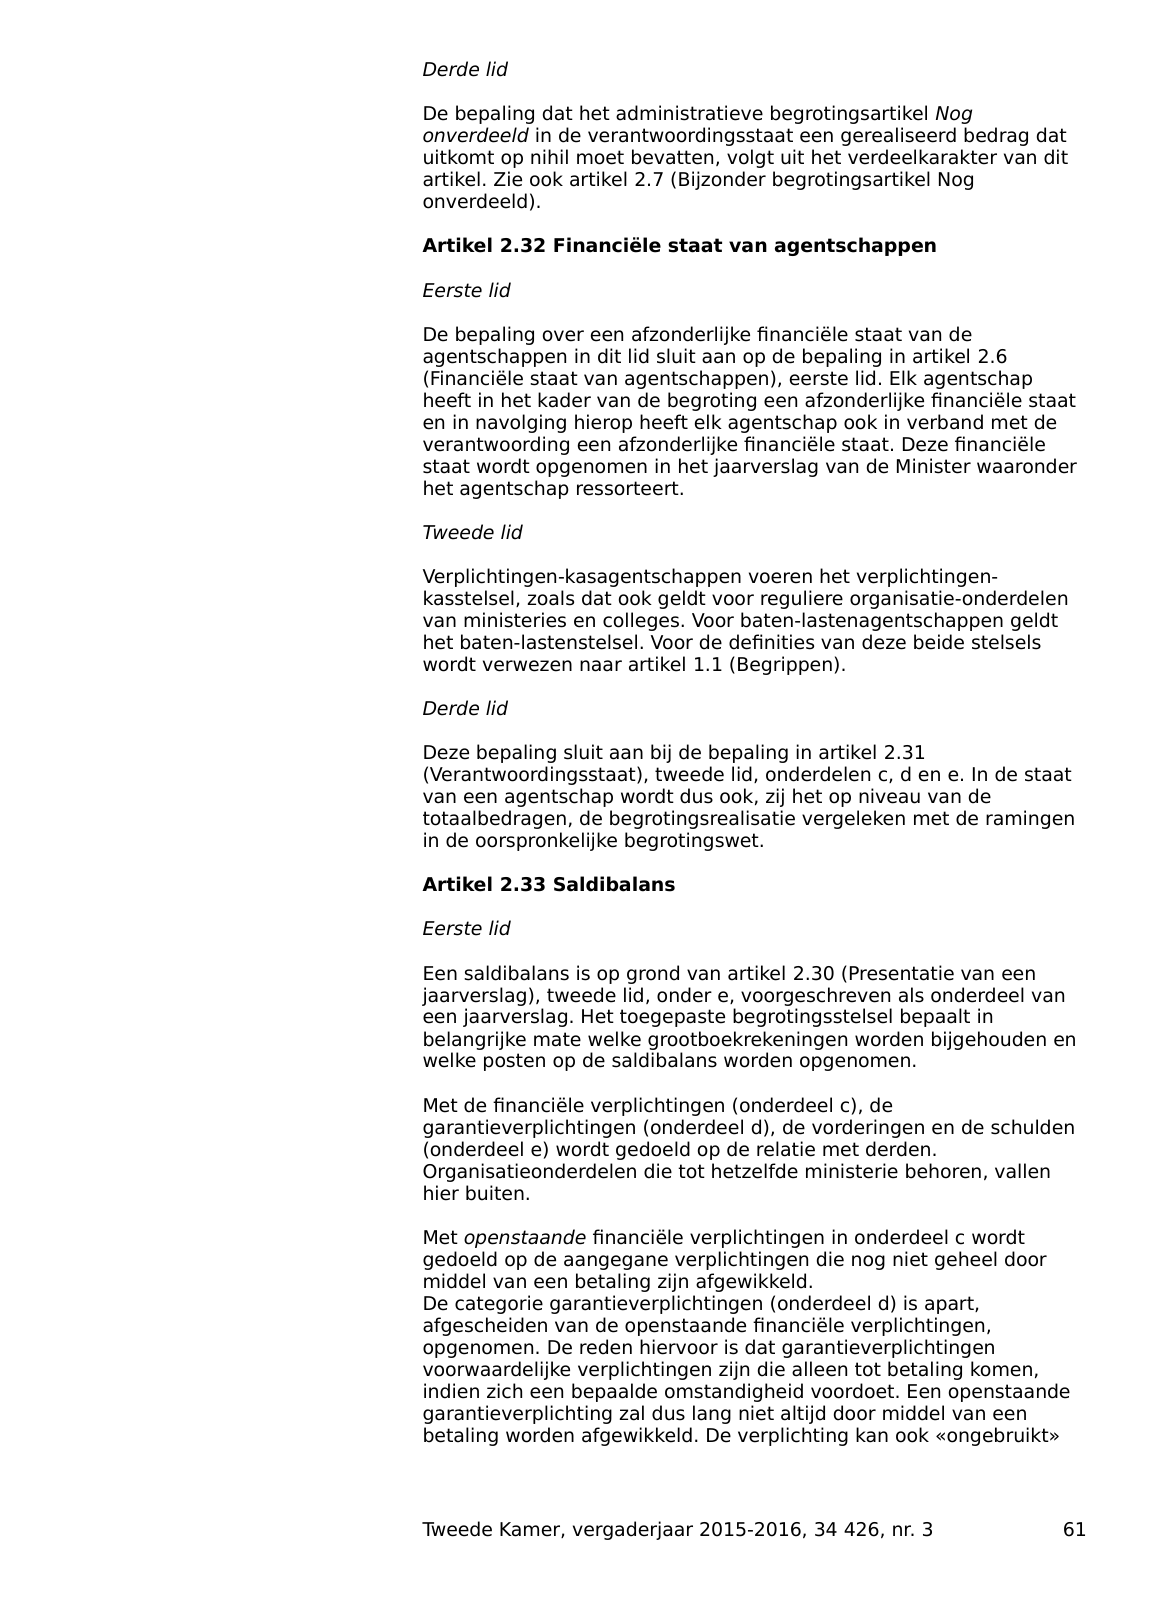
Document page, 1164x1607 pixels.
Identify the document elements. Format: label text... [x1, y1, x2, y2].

text De bepaling dat het administratieve begrotingsartikel Nog onverdeeld in de verantwoordingsstaat een gerealiseerd bedrag dat uitkomt op nihil moet bevatten, volgt uit het verdeelkarakter van dit artikel. Zie ook artikel 2.7 (Bijzonder begrotingsartikel Nog onverdeeld). [422, 103, 1087, 213]
text De categorie garantieverplichtingen (onderdeel d) is apart, afgescheiden van de openstaande financiële verplichtingen, opgenomen. De reden hiervoor is dat garantieverplichtingen voorwaardelijke verplichtingen zijn die alleen tot betaling komen, indien zich een bepaalde omstandigheid voordoet. Een openstaande garantieverplichting zal dus lang niet altijd door middel van een betaling worden afgewikkeld. De verplichting kan ook «ongebruikt» [422, 1293, 1087, 1446]
subtitle Artikel 2.32 Financiële staat van agentschappen [422, 235, 1087, 257]
subtitle Derde lid [422, 698, 1087, 720]
text Met de financiële verplichtingen (onderdeel c), de garantieverplichtingen (onderdeel d), de vorderingen en de schulden (onderdeel e) wordt gedoeld op de relatie met derden. Organisatieonderdelen die tot hetzelfde ministerie behoren, vallen hier buiten. [422, 1094, 1087, 1204]
text De bepaling over een afzonderlijke financiële staat van de agentschappen in dit lid sluit aan op de bepaling in artikel 2.6 (Financiële staat van agentschappen), eerste lid. Elk agentschap heeft in het kader van de begroting een afzonderlijke financiële staat en in navolging hierop heeft elk agentschap ook in verband met de verantwoording een afzonderlijke financiële staat. Deze financiële staat wordt opgenomen in het jaarverslag van de Minister waaronder het agentschap ressorteert. [422, 324, 1087, 499]
text Deze bepaling sluit aan bij de bepaling in artikel 2.31 (Verantwoordingsstaat), tweede lid, onderdelen c, d en e. In de staat van een agentschap wordt dus ook, zij het op niveau van de totaalbedragen, de begrotingsrealisatie vergeleken met de ramingen in de oorspronkelijke begrotingswet. [422, 742, 1087, 852]
subtitle Artikel 2.33 Saldibalans [422, 874, 1087, 896]
subtitle Eerste lid [422, 279, 1087, 301]
text Met openstaande financiële verplichtingen in onderdeel c wordt gedoeld op de aangegane verplichtingen die nog niet geheel door middel van een betaling zijn afgewikkeld. [422, 1227, 1087, 1293]
text Een saldibalans is op grond van artikel 2.30 (Presentatie van een jaarverslag), tweede lid, onder e, voorgeschreven als onderdeel van een jaarverslag. Het toegepaste begrotingsstelsel bepaalt in belangrijke mate welke grootboekrekeningen worden bijgehouden en welke posten op de saldibalans worden opgenomen. [422, 962, 1087, 1072]
subtitle Tweede lid [422, 522, 1087, 544]
text Verplichtingen-kasagentschappen voeren het verplichtingen-kasstelsel, zoals dat ook geldt voor reguliere organisatie-onderdelen van ministeries en colleges. Voor baten-lastenagentschappen geldt het baten-lastenstelsel. Voor de definities van deze beide stelsels wordt verwezen naar artikel 1.1 (Begrippen). [422, 566, 1087, 676]
subtitle Eerste lid [422, 918, 1087, 940]
subtitle Derde lid [422, 59, 1087, 81]
